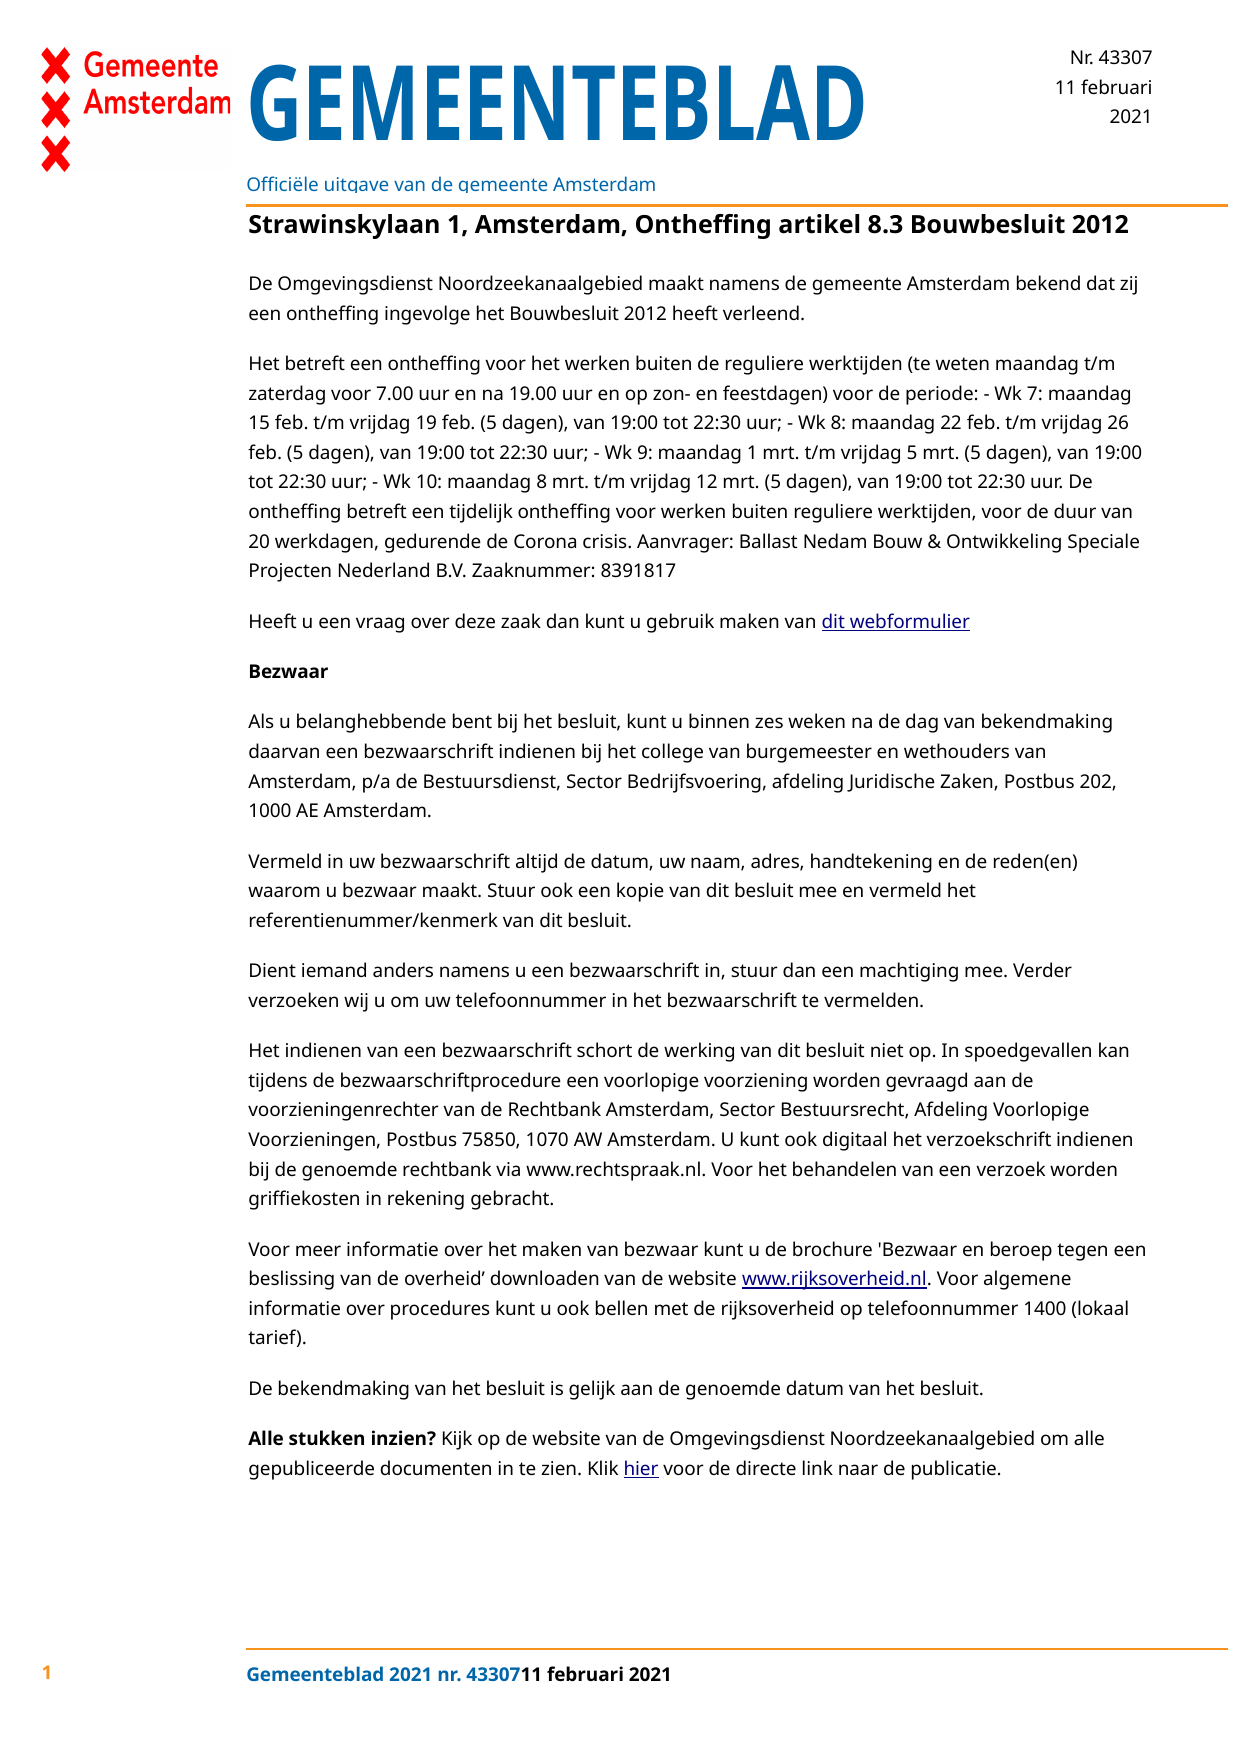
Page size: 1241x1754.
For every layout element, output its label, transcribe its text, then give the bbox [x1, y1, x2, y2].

text Vermeld in uw bezwaarschrift altijd de datum, uw naam, adres, handtekening en de reden(en) waarom u bezwaar maakt. Stuur ook een kopie van dit besluit mee en vermeld het referentienummer/kenmerk van dit besluit. [248, 848, 1152, 933]
text Strawinskylaan 1, Amsterdam, Ontheffing artikel 8.3 Bouwbesluit 2012 [248, 207, 1152, 241]
text Alle stukken inzien? Kijk op de website van de Omgevingsdienst Noordzeekanaalgebied om alle gepubliceerde documenten in te zien. Klik hier voor de directe link naar de publicatie. [248, 1425, 1152, 1481]
text Als u belanghebbende bent bij het besluit, kunt u binnen zes weken na de dag van bekendmaking daarvan een bezwaarschrift indienen bij het college van burgemeester en wethouders van Amsterdam, p/a de Bestuursdienst, Sector Bedrijfsvoering, afdeling Juridische Zaken, Postbus 202, 1000 AE Amsterdam. [248, 709, 1152, 823]
text Het betreft een ontheffing voor het werken buiten de reguliere werktijden (te weten maandag t/m zaterdag voor 7.00 uur en na 19.00 uur en op zon- en feestdagen) voor de periode: - Wk 7: maandag 15 feb. t/m vrijdag 19 feb. (5 dagen), van 19:00 tot 22:30 uur; - Wk 8: maandag 22 feb. t/m vrijdag 26 feb. (5 dagen), van 19:00 tot 22:30 uur; - Wk 9: maandag 1 mrt. t/m vrijdag 5 mrt. (5 dagen), van 19:00 tot 22:30 uur; - Wk 10: maandag 8 mrt. t/m vrijdag 12 mrt. (5 dagen), van 19:00 tot 22:30 uur. De ontheffing betreft een tijdelijk ontheffing voor werken buiten reguliere werktijden, voor de duur van 20 werkdagen, gedurende de Corona crisis. Aanvrager: Ballast Nedam Bouw & Ontwikkeling Speciale Projecten Nederland B.V. Zaaknummer: 8391817 [248, 350, 1152, 583]
text Heeft u een vraag over deze zaak dan kunt u gebruik maken van dit webformulier [248, 608, 1152, 633]
text Het indienen van een bezwaarschrift schort de werking van dit besluit niet op. In spoedgevallen kan tijdens de bezwaarschriftprocedure een voorlopige voorziening worden gevraagd aan de voorzieningenrechter van de Rechtbank Amsterdam, Sector Bestuursrecht, Afdeling Voorlopige Voorzieningen, Postbus 75850, 1070 AW Amsterdam. U kunt ook digitaal het verzoekschrift indienen bij de genoemde rechtbank via www.rechtspraak.nl. Voor het behandelen van een verzoek worden griffiekosten in rekening gebracht. [248, 1037, 1152, 1211]
text Voor meer informatie over het maken van bezwaar kunt u de brochure 'Bezwaar en beroep tegen een beslissing van de overheid’ downloaden van de website www.rijksoverheid.nl. Voor algemene informatie over procedures kunt u ook bellen met de rijksoverheid op telefoonnummer 1400 (lokaal tarief). [248, 1236, 1152, 1350]
text Dient iemand anders namens u een bezwaarschrift in, stuur dan een machtiging mee. Verder verzoeken wij u om uw telefoonnummer in het bezwaarschrift te vermelden. [248, 957, 1152, 1013]
text Bezwaar [248, 658, 1152, 684]
text De bekendmaking van het besluit is gelijk aan de genoemde datum van het besluit. [248, 1375, 1152, 1401]
picture [41, 47, 231, 172]
text De Omgevingsdienst Noordzeekanaalgebied maakt namens de gemeente Amsterdam bekend dat zij een ontheffing ingevolge het Bouwbesluit 2012 heeft verleend. [248, 270, 1152, 326]
